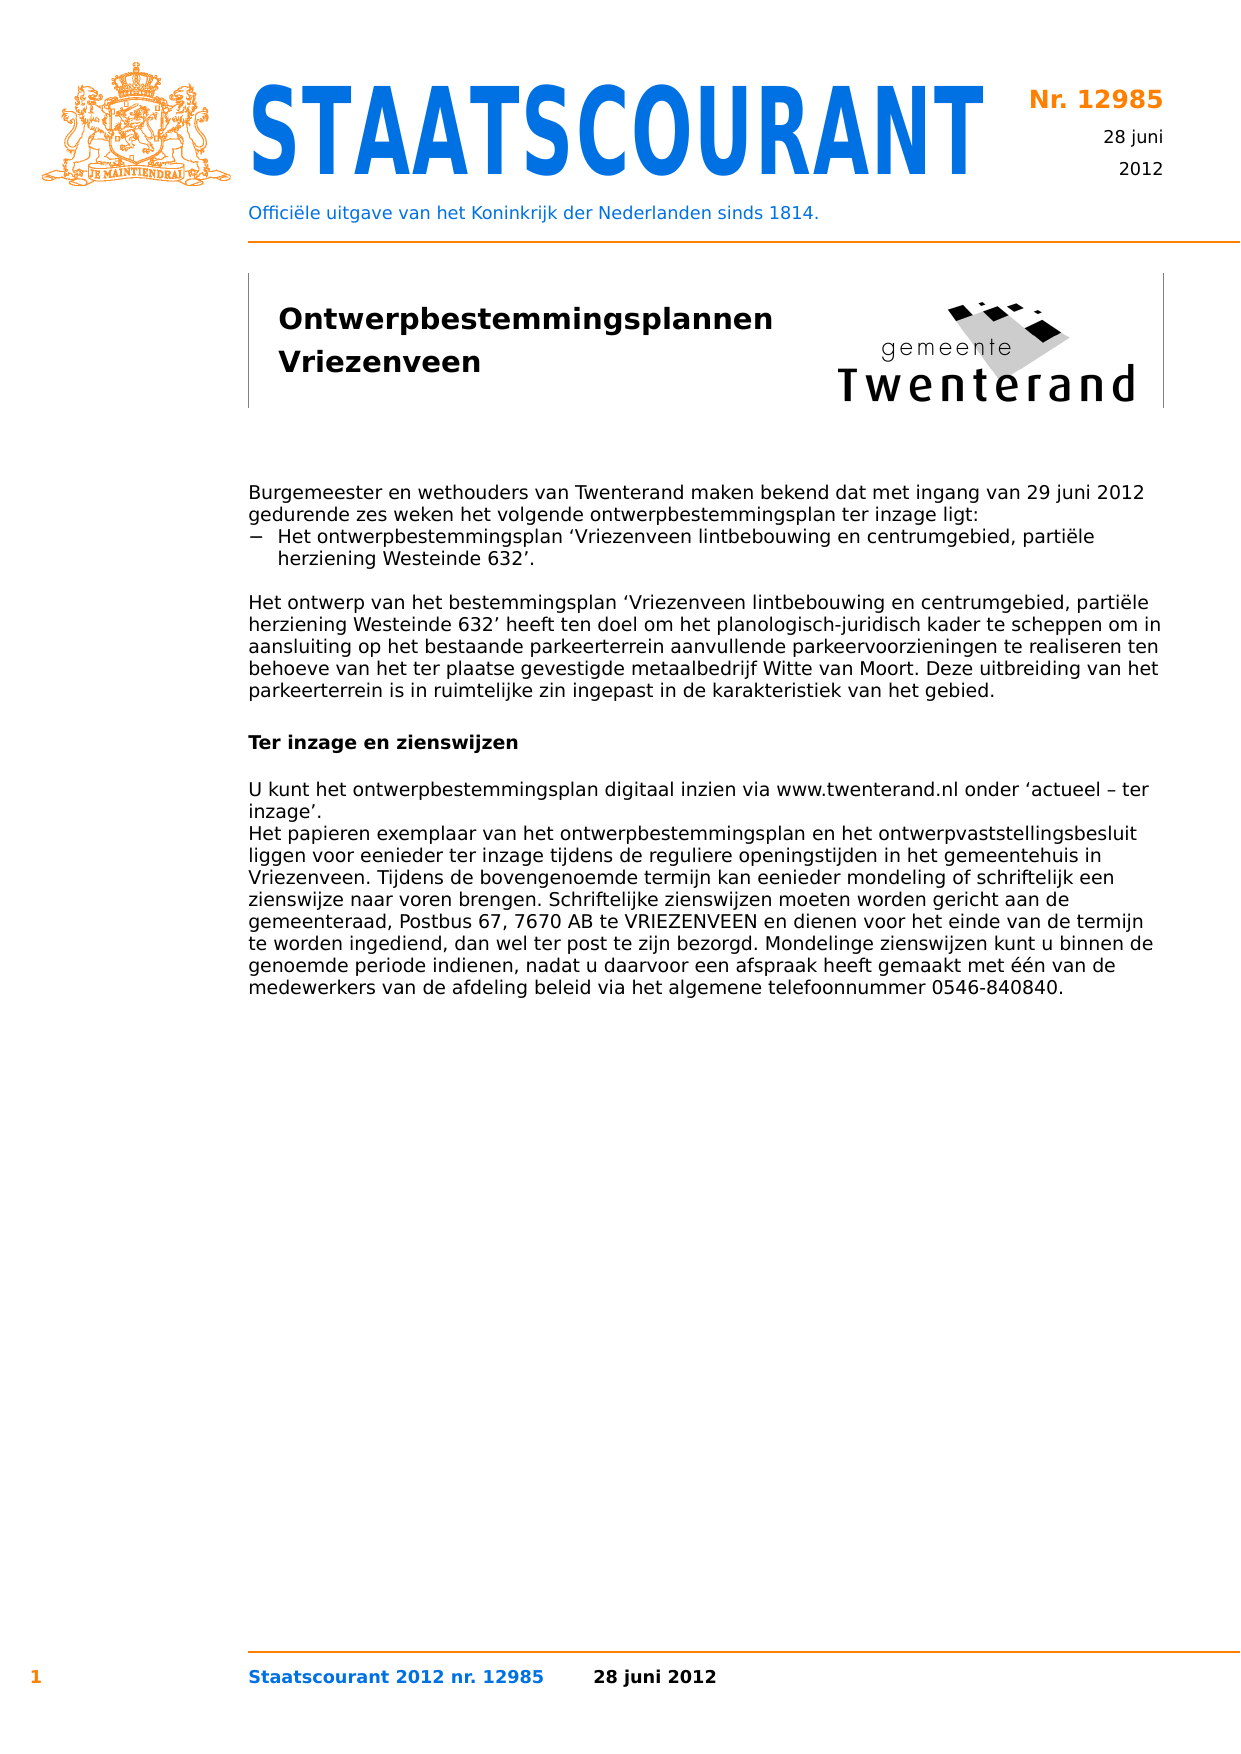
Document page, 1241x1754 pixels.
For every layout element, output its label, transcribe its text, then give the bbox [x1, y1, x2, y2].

text − Het ontwerpbestemmingsplan ‘Vriezenveen lintbebouwing en centrumgebied, partiële herziening Westeinde 632’. [248, 526, 1163, 570]
table_header [25, 62, 248, 241]
subtitle Ontwerpbestemmingsplannen Vriezenveen [249, 273, 1163, 408]
text Het ontwerp van het bestemmingsplan ‘Vriezenveen lintbebouwing en centrumgebied, partiële herziening Westeinde 632’ heeft ten doel om het planologisch-juridisch kader te scheppen om in aansluiting op het bestaande parkeerterrein aanvullende parkeervoorzieningen te realiseren ten behoeve van het ter plaatse gevestigde metaalbedrijf Witte van Moort. Deze uitbreiding van het parkeerterrein is in ruimtelijke zin ingepast in de karakteristiek van het gebied. [248, 592, 1163, 702]
text U kunt het ontwerpbestemmingsplan digitaal inzien via www.twenterand.nl onder ‘actueel – ter inzage’. [248, 779, 1163, 823]
subtitle Ter inzage en zienswijzen [248, 732, 1163, 754]
text Burgemeester en wethouders van Twenterand maken bekend dat met ingang van 29 juni 2012 gedurende zes weken het volgende ontwerpbestemmingsplan ter inzage ligt: [248, 482, 1163, 526]
picture [838, 302, 1134, 403]
table_cell 2012 [998, 153, 1240, 203]
table_header Nr. 12985 [998, 62, 1240, 121]
picture [41, 62, 231, 186]
text Het papieren exemplaar van het ontwerpbestemmingsplan en het ontwerpvaststellingsbesluit liggen voor eenieder ter inzage tijdens de reguliere openingstijden in het gemeentehuis in Vriezenveen. Tijdens de bovengenoemde termijn kan eenieder mondeling of schriftelijk een zienswijze naar voren brengen. Schriftelijke zienswijzen moeten worden gericht aan de gemeenteraad, Postbus 67, 7670 AB te VRIEZENVEEN en dienen voor het einde van de termijn te worden ingediend, dan wel ter post te zijn bezorgd. Mondelinge zienswijzen kunt u binnen de genoemde periode indienen, nadat u daarvoor een afspraak heeft gemaakt met één van de medewerkers van de afdeling beleid via het algemene telefoonnummer 0546-840840. [248, 823, 1163, 999]
table_header STAATSCOURANT [248, 62, 998, 203]
table_cell Officiële uitgave van het Koninkrijk der Nederlanden sinds 1814. [248, 203, 1240, 241]
table_cell 28 juni [998, 121, 1240, 153]
